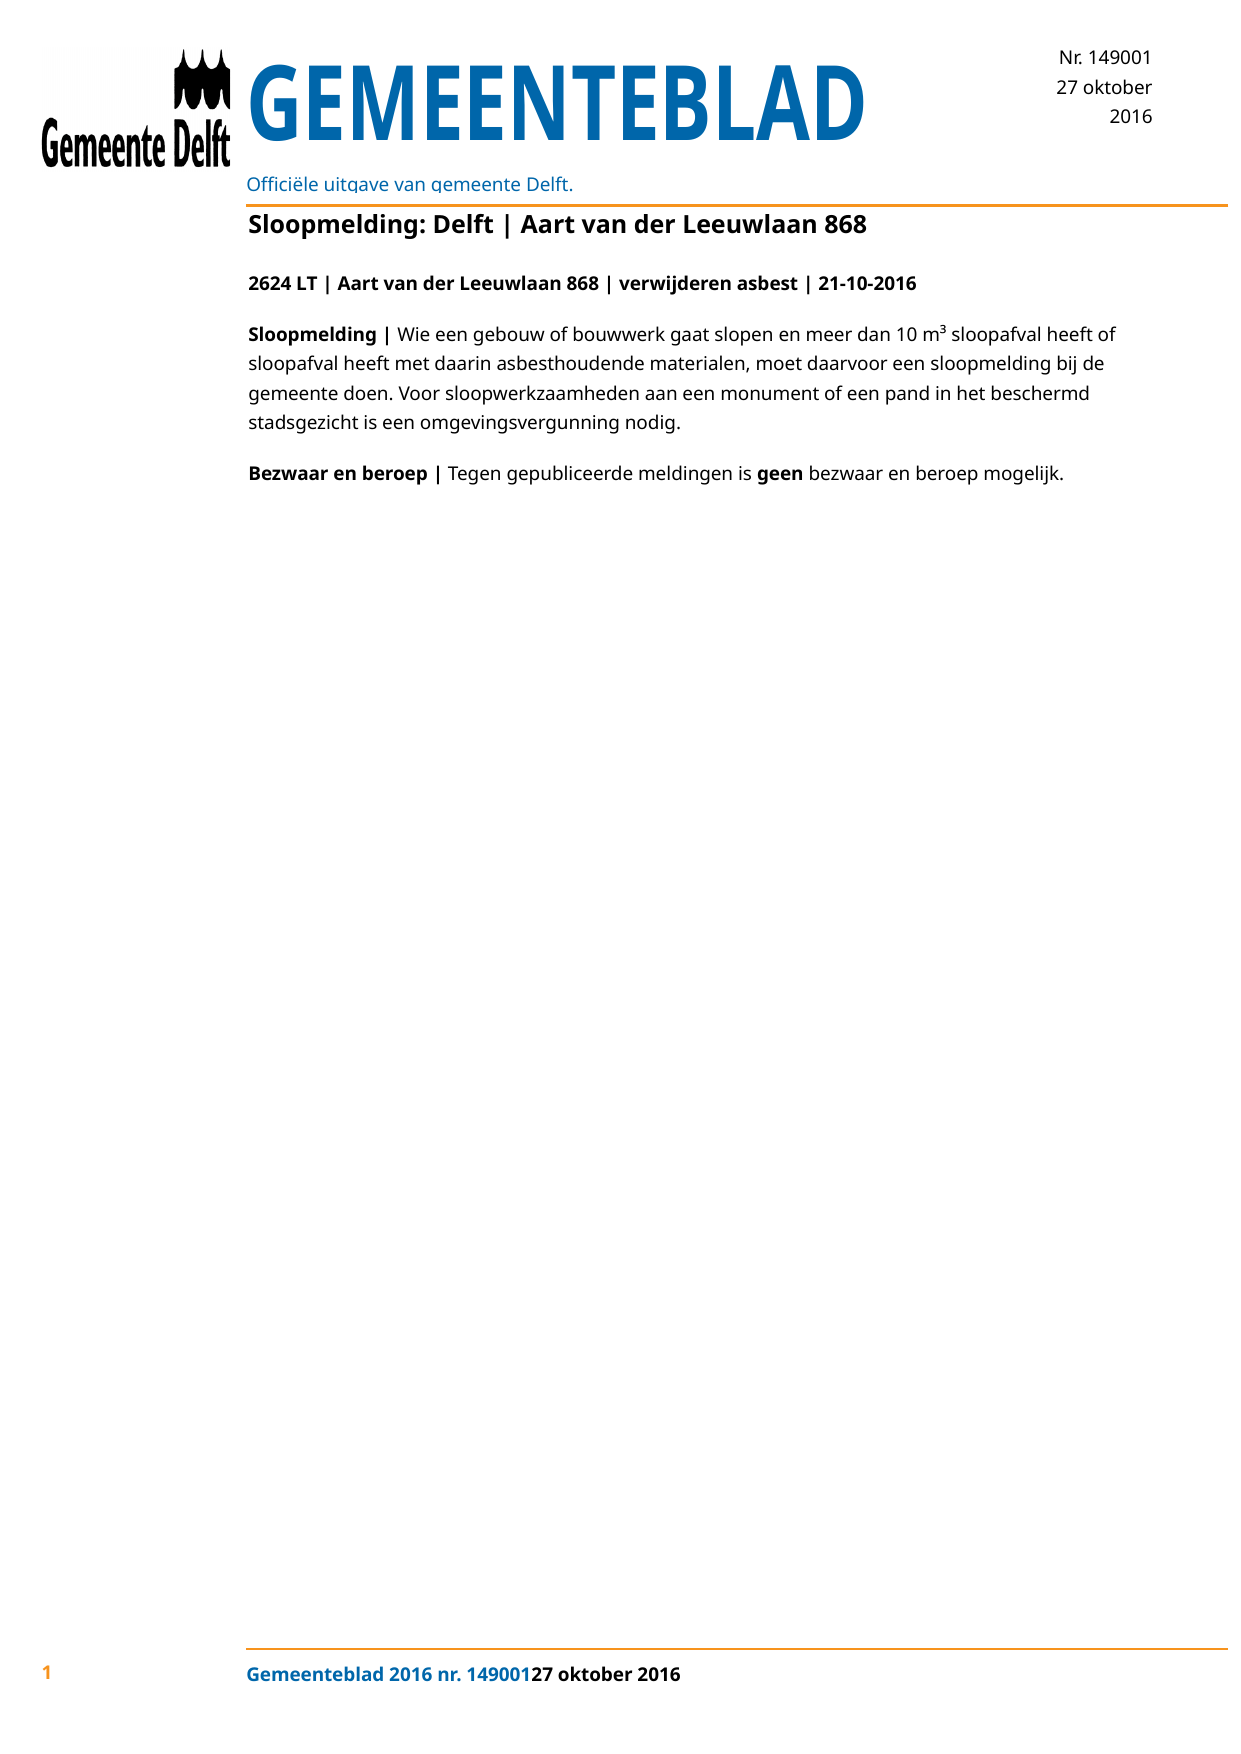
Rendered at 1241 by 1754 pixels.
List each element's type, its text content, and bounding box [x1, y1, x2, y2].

text Bezwaar en beroep | Tegen gepubliceerde meldingen is geen bezwaar en beroep mogelijk. [248, 460, 1152, 486]
text 2624 LT | Aart van der Leeuwlaan 868 | verwijderen asbest | 21-10-2016 [248, 270, 1152, 296]
text Sloopmelding: Delft | Aart van der Leeuwlaan 868 [248, 207, 1152, 241]
picture [41, 47, 231, 172]
text Sloopmelding | Wie een gebouw of bouwwerk gaat slopen en meer dan 10 m³ sloopafval heeft of sloopafval heeft met daarin asbesthoudende materialen, moet daarvoor een sloopmelding bij de gemeente doen. Voor sloopwerkzaamheden aan een monument of een pand in het beschermd stadsgezicht is een omgevingsvergunning nodig. [248, 321, 1152, 435]
